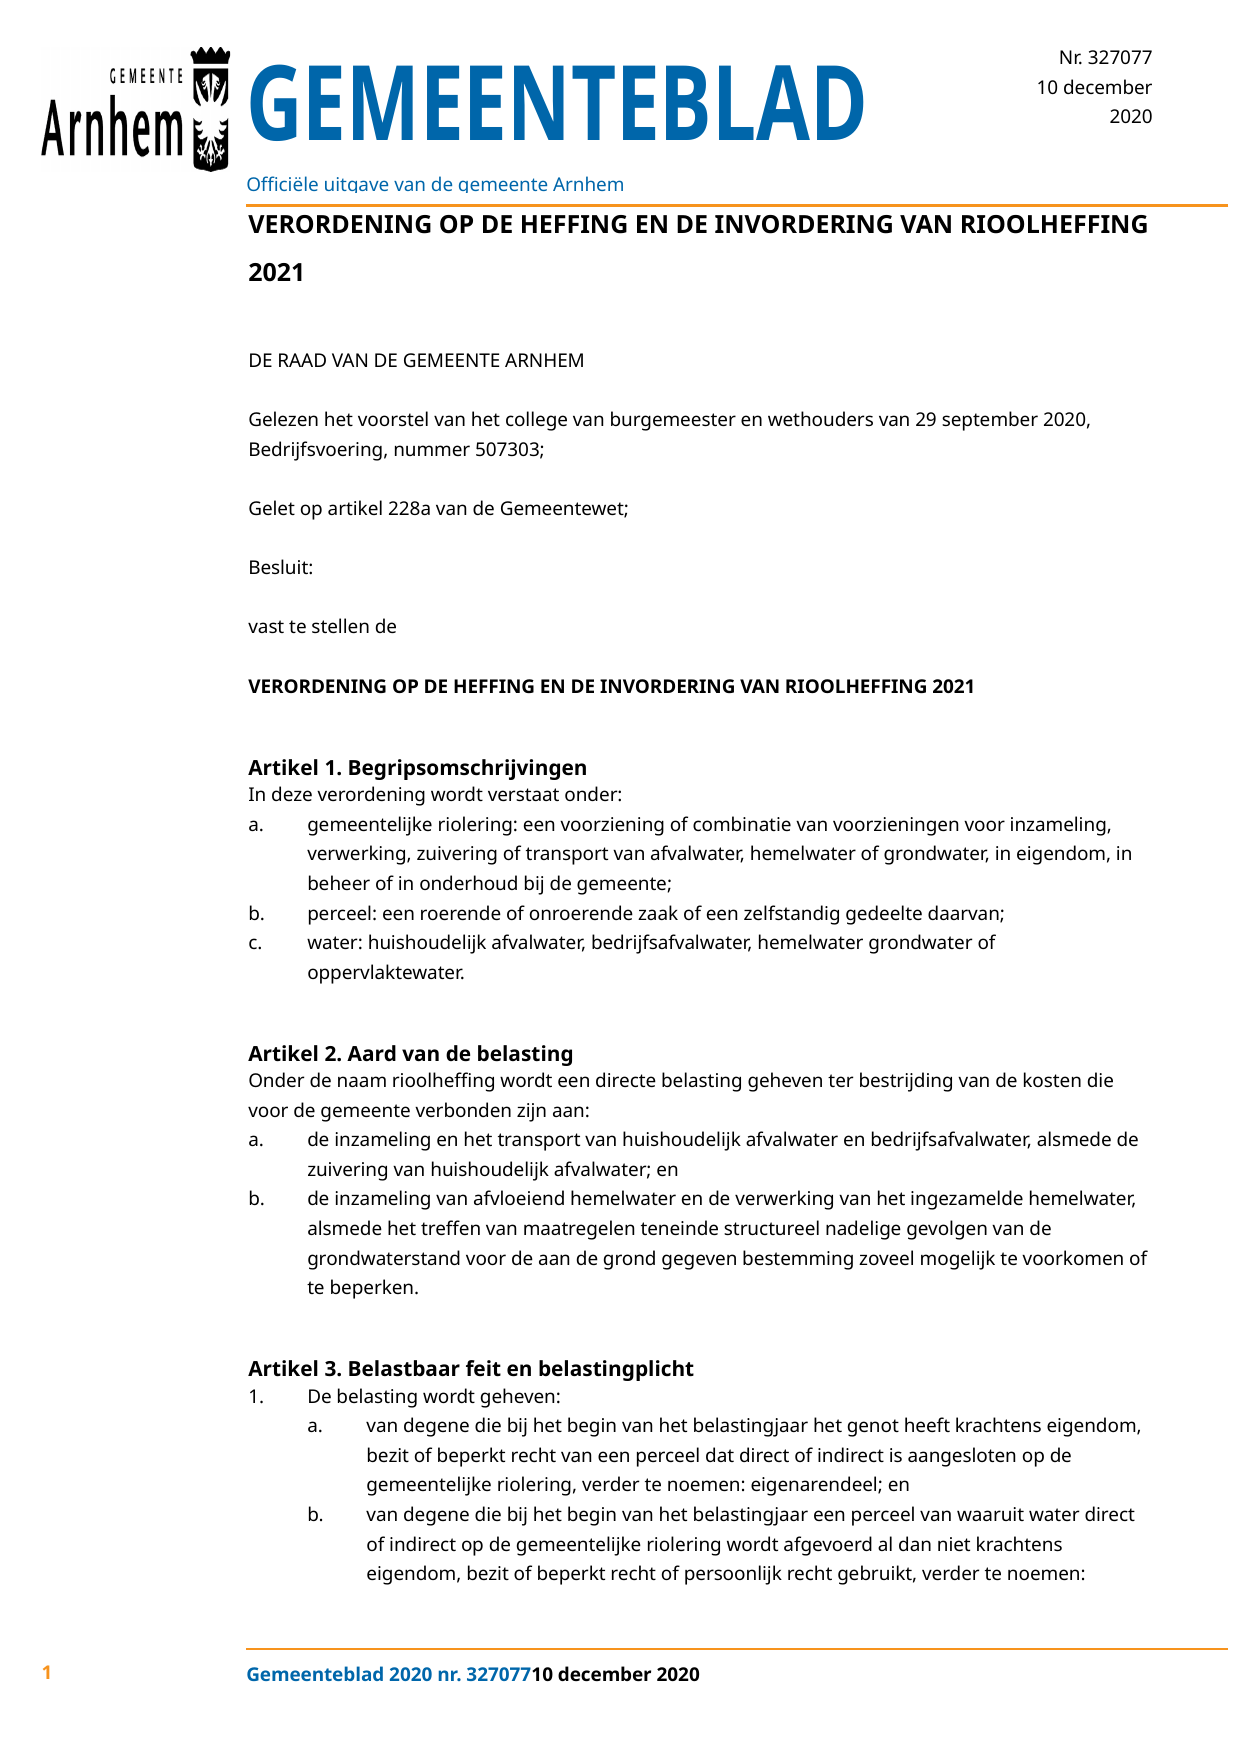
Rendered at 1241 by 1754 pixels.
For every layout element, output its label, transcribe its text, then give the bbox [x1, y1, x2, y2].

text Artikel 1. Begripsomschrijvingen [248, 753, 1152, 781]
list van degene die bij het begin van het belastingjaar het genot heeft krachtens eigendom, bezit of beperkt recht van een perceel dat direct of indirect is aangesloten op de gemeentelijke riolering, verder te noemen: eigenarendeel; en [307, 1412, 1152, 1497]
text vast te stellen de [248, 614, 1152, 639]
picture [41, 47, 231, 172]
text VERORDENING OP DE HEFFING EN DE INVORDERING VAN RIOOLHEFFING 2021 [248, 207, 1152, 288]
list perceel: een roerende of onroerende zaak of een zelfstandig gedeelte daarvan; [248, 900, 1152, 925]
list gemeentelijke riolering: een voorziening of combinatie van voorzieningen voor inzameling, verwerking, zuivering of transport van afvalwater, hemelwater of grondwater, in eigendom, in beheer of in onderhoud bij de gemeente; [248, 811, 1152, 896]
text Besluit: [248, 554, 1152, 580]
text DE RAAD VAN DE GEMEENTE ARNHEM [248, 347, 1152, 373]
text VERORDENING OP DE HEFFING EN DE INVORDERING VAN RIOOLHEFFING 2021 [248, 673, 1152, 699]
text Gelezen het voorstel van het college van burgemeester en wethouders van 29 september 2020, Bedrijfsvoering, nummer 507303; [248, 407, 1152, 462]
list water: huishoudelijk afvalwater, bedrijfsafvalwater, hemelwater grondwater of oppervlaktewater. [248, 929, 1152, 984]
text Artikel 3. Belastbaar feit en belastingplicht [248, 1354, 1152, 1383]
list de inzameling en het transport van huishoudelijk afvalwater en bedrijfsafvalwater, alsmede de zuivering van huishoudelijk afvalwater; en [248, 1126, 1152, 1182]
text In deze verordening wordt verstaat onder: [248, 781, 1152, 807]
list de inzameling van afvloeiend hemelwater en de verwerking van het ingezamelde hemelwater, alsmede het treffen van maatregelen teneinde structureel nadelige gevolgen van de grondwaterstand voor de aan de grond gegeven bestemming zoveel mogelijk te voorkomen of te beperken. [248, 1186, 1152, 1300]
text Artikel 2. Aard van de belasting [248, 1039, 1152, 1067]
list van degene die bij het begin van het belastingjaar een perceel van waaruit water direct of indirect op de gemeentelijke riolering wordt afgevoerd al dan niet krachtens eigendom, bezit of beperkt recht of persoonlijk recht gebruikt, verder te noemen: [307, 1501, 1152, 1586]
text Gelet op artikel 228a van de Gemeentewet; [248, 495, 1152, 521]
list De belasting wordt geheven: [248, 1383, 1152, 1408]
text Onder de naam rioolheffing wordt een directe belasting geheven ter bestrijding van de kosten die voor de gemeente verbonden zijn aan: [248, 1067, 1152, 1123]
